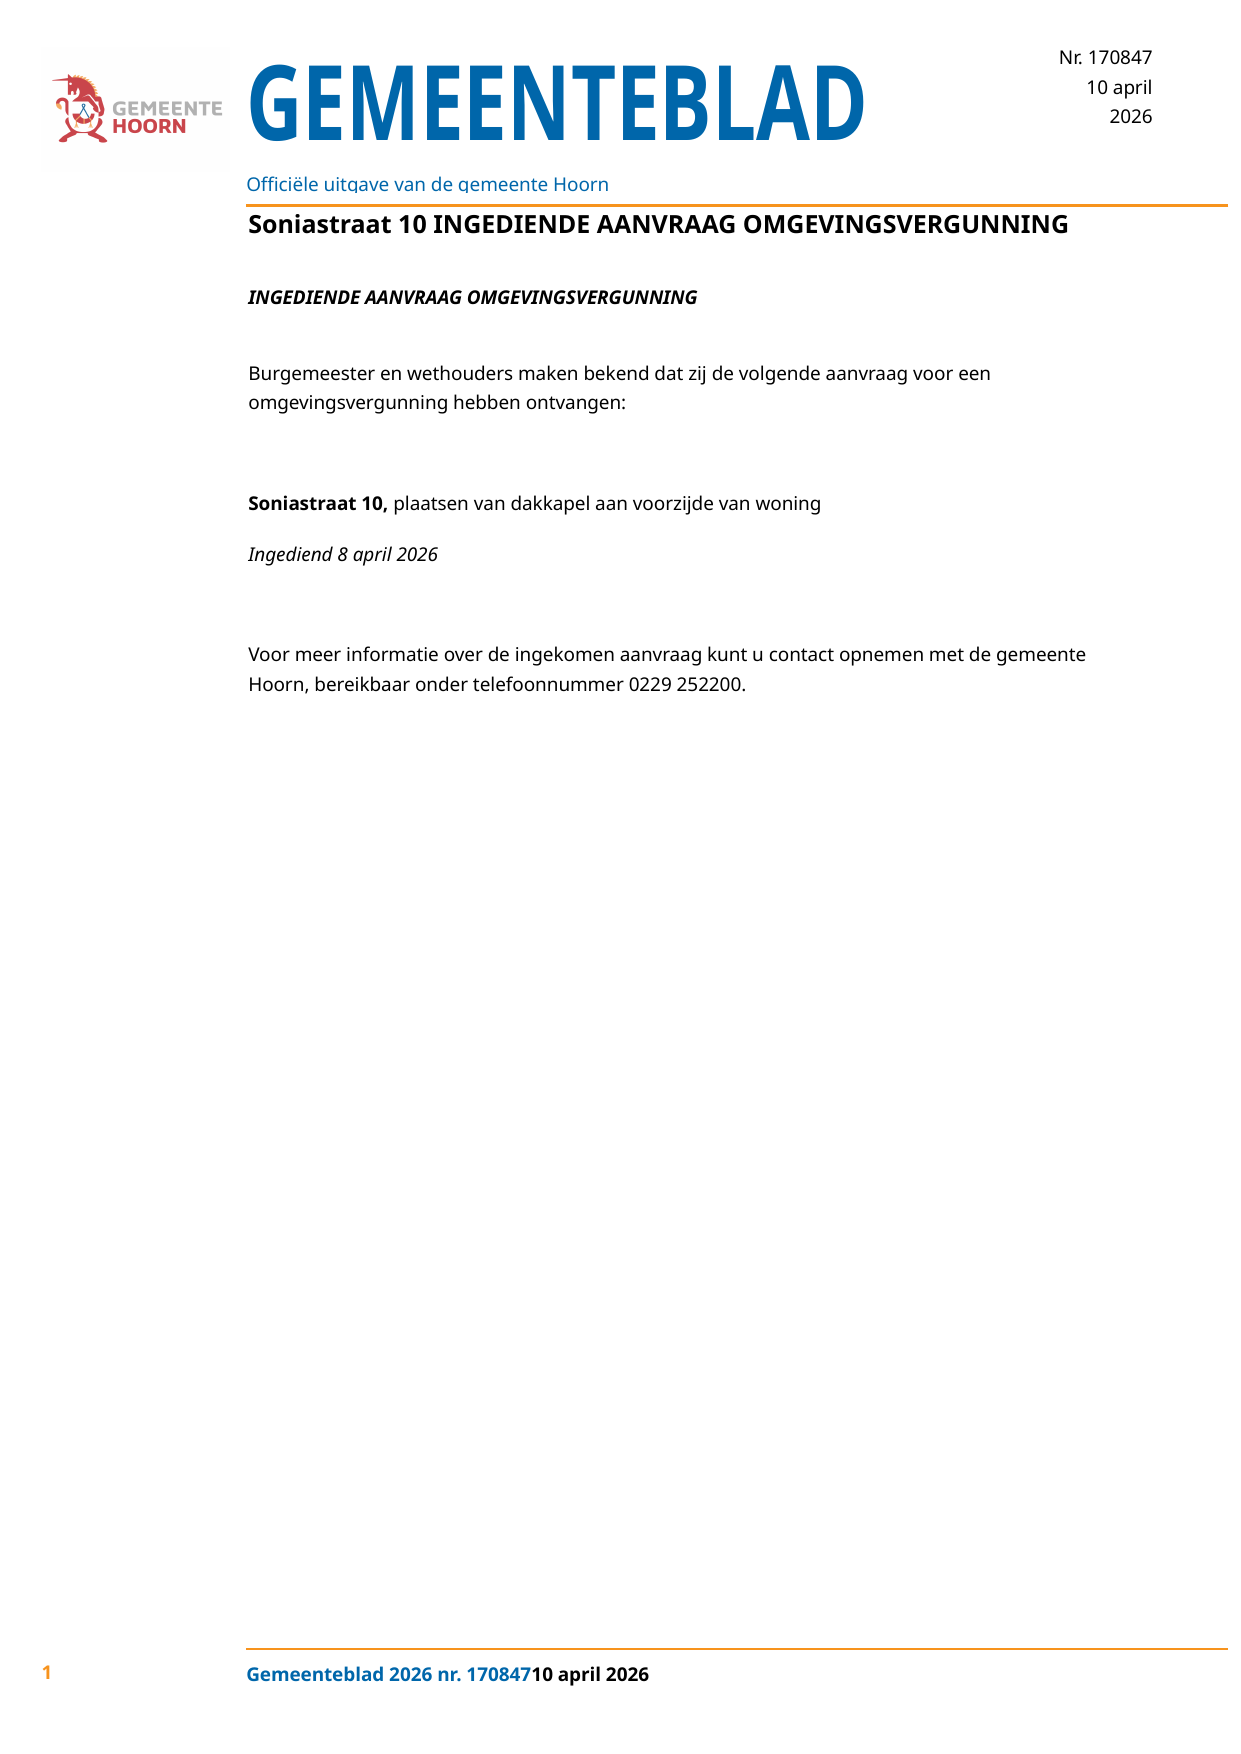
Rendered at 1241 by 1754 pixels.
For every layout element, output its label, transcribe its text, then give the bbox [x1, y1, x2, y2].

text Ingediend 8 april 2026 [248, 541, 1152, 567]
text Burgemeester en wethouders maken bekend dat zij de volgende aanvraag voor een omgevingsvergunning hebben ontvangen: [248, 360, 1152, 415]
text Soniastraat 10, plaatsen van dakkapel aan voorzijde van woning [248, 490, 1152, 516]
text Soniastraat 10 INGEDIENDE AANVRAAG OMGEVINGSVERGUNNING [248, 207, 1152, 241]
text Voor meer informatie over de ingekomen aanvraag kunt u contact opnemen met de gemeente Hoorn, bereikbaar onder telefoonnummer 0229 252200. [248, 642, 1152, 697]
text INGEDIENDE AANVRAAG OMGEVINGSVERGUNNING [248, 284, 1152, 309]
picture [41, 47, 231, 172]
